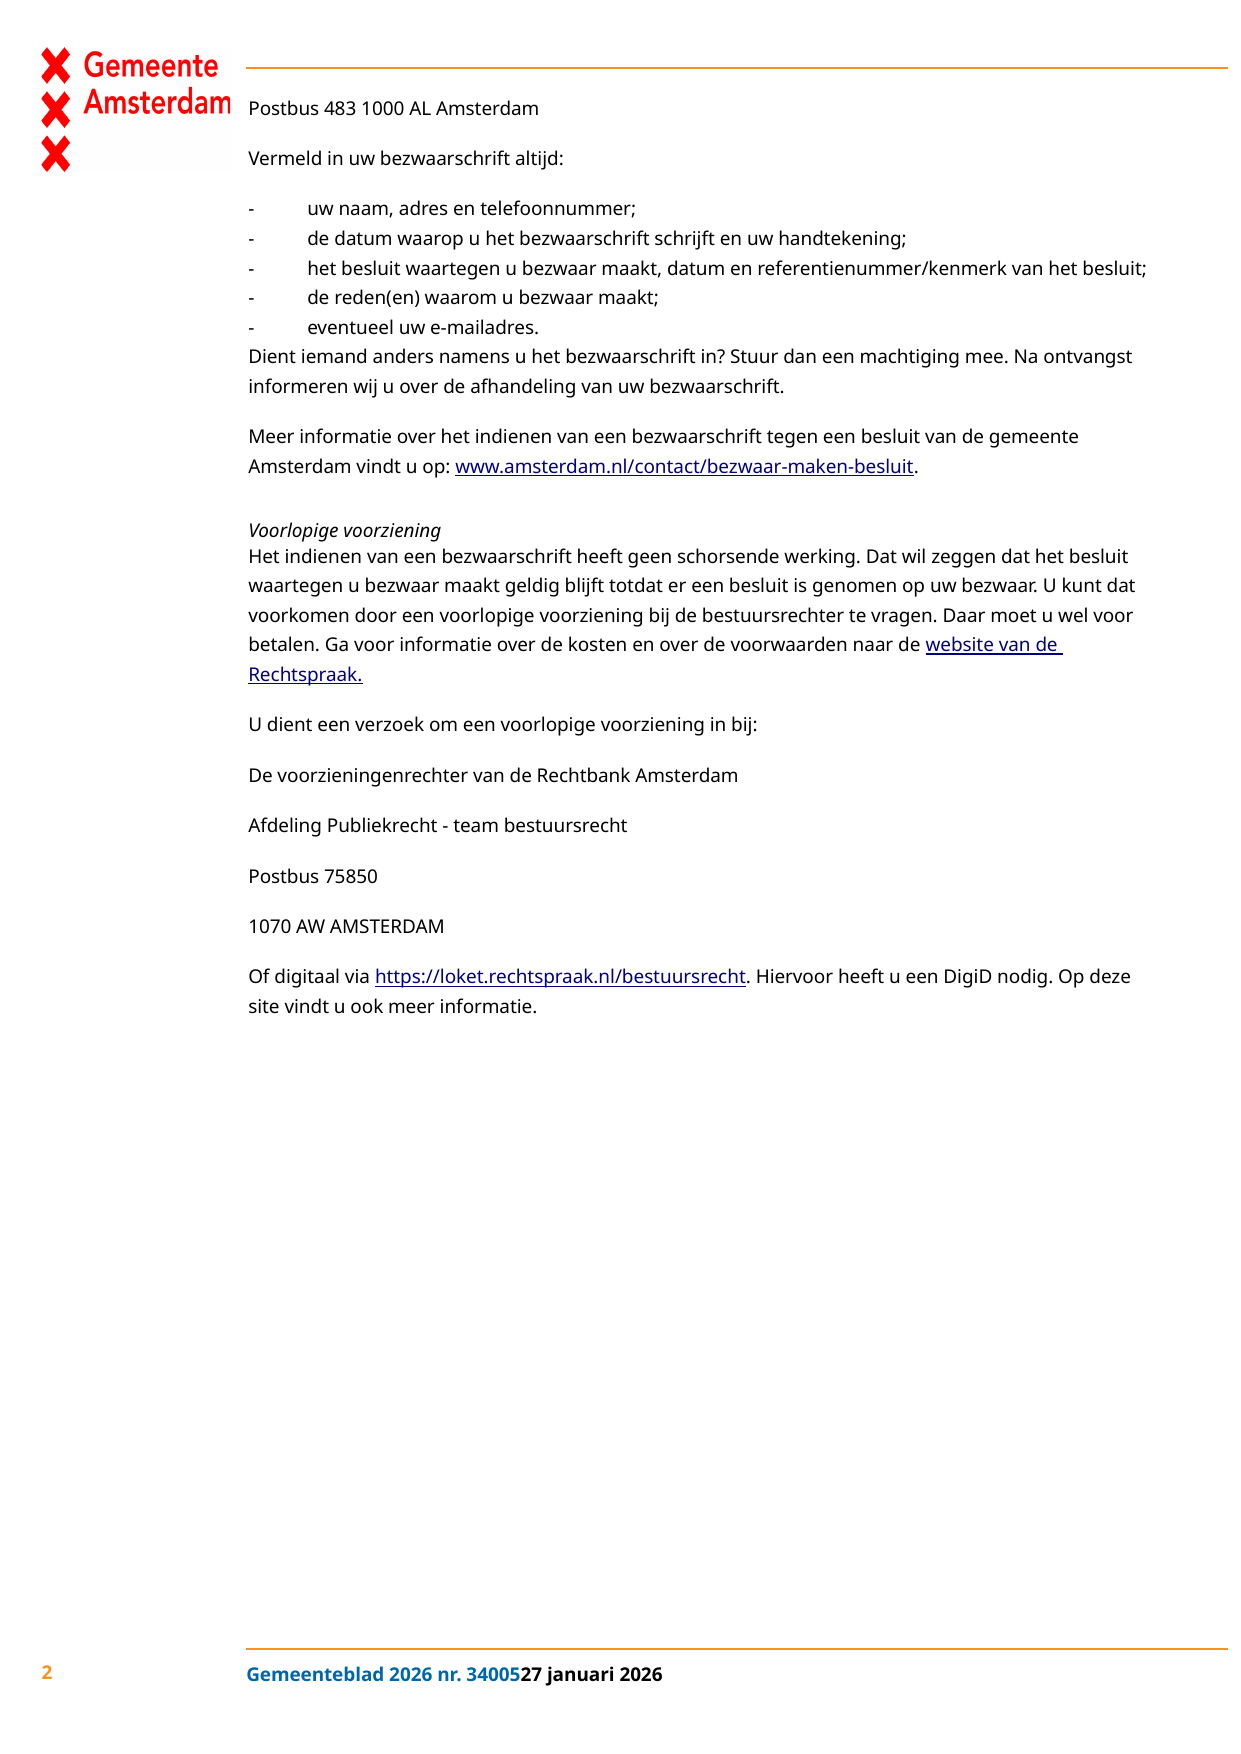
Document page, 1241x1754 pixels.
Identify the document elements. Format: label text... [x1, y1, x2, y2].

text Postbus 483 1000 AL Amsterdam [248, 95, 1152, 121]
text U dient een verzoek om een voorlopige voorziening in bij: [248, 712, 1152, 737]
text Dient iemand anders namens u het bezwaarschrift in? Stuur dan een machtiging mee. Na ontvangst informeren wij u over de afhandeling van uw bezwaarschrift. [248, 343, 1152, 399]
text Afdeling Publiekrecht - team bestuursrecht [248, 812, 1152, 838]
list de reden(en) waarom u bezwaar maakt; [248, 284, 1152, 310]
text Vermeld in uw bezwaarschrift altijd: [248, 145, 1152, 171]
list eventueel uw e-mailadres. [248, 314, 1152, 340]
text Postbus 75850 [248, 863, 1152, 888]
list het besluit waartegen u bezwaar maakt, datum en referentienummer/kenmerk van het besluit; [248, 255, 1152, 281]
text Het indienen van een bezwaarschrift heeft geen schorsende werking. Dat wil zeggen dat het besluit waartegen u bezwaar maakt geldig blijft totdat er een besluit is genomen op uw bezwaar. U kunt dat voorkomen door een voorlopige voorziening bij de bestuursrechter te vragen. Daar moet u wel voor betalen. Ga voor informatie over de kosten en over de voorwaarden naar de website van de Rechtspraak. [248, 543, 1152, 687]
picture [41, 47, 231, 172]
list uw naam, adres en telefoonnummer; [248, 196, 1152, 221]
text 1070 AW AMSTERDAM [248, 913, 1152, 939]
list de datum waarop u het bezwaarschrift schrijft en uw handtekening; [248, 225, 1152, 251]
text Of digitaal via https://loket.rechtspraak.nl/bestuursrecht. Hiervoor heeft u een DigiD nodig. Op deze site vindt u ook meer informatie. [248, 964, 1152, 1019]
text Meer informatie over het indienen van een bezwaarschrift tegen een besluit van de gemeente Amsterdam vindt u op: www.amsterdam.nl/contact/bezwaar-maken-besluit. [248, 423, 1152, 479]
text Voorlopige voorziening [248, 517, 1152, 543]
text De voorzieningenrechter van de Rechtbank Amsterdam [248, 762, 1152, 788]
